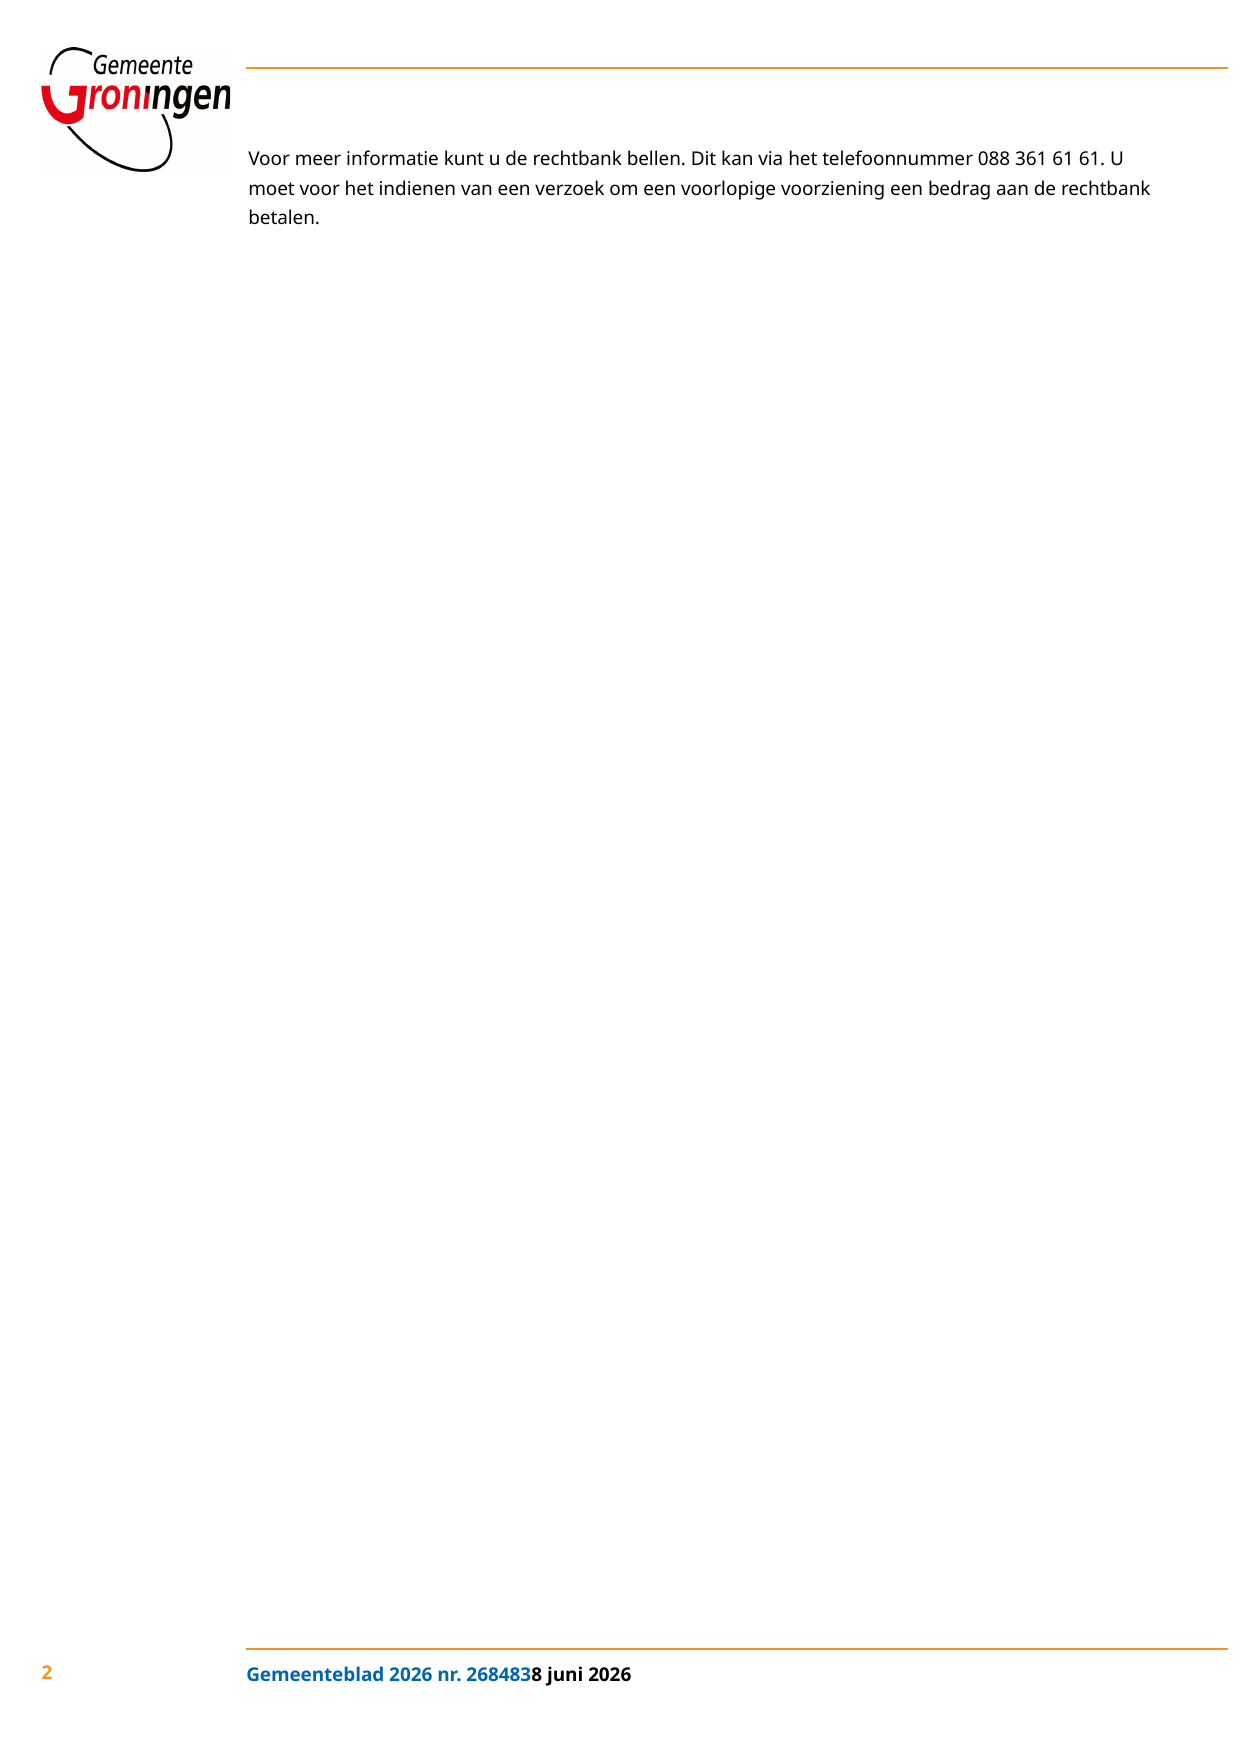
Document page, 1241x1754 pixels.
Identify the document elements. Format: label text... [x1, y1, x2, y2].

text Voor meer informatie kunt u de rechtbank bellen. Dit kan via het telefoonnummer 088 361 61 61. U moet voor het indienen van een verzoek om een voorlopige voorziening een bedrag aan de rechtbank betalen. [248, 145, 1152, 230]
picture [41, 47, 231, 172]
